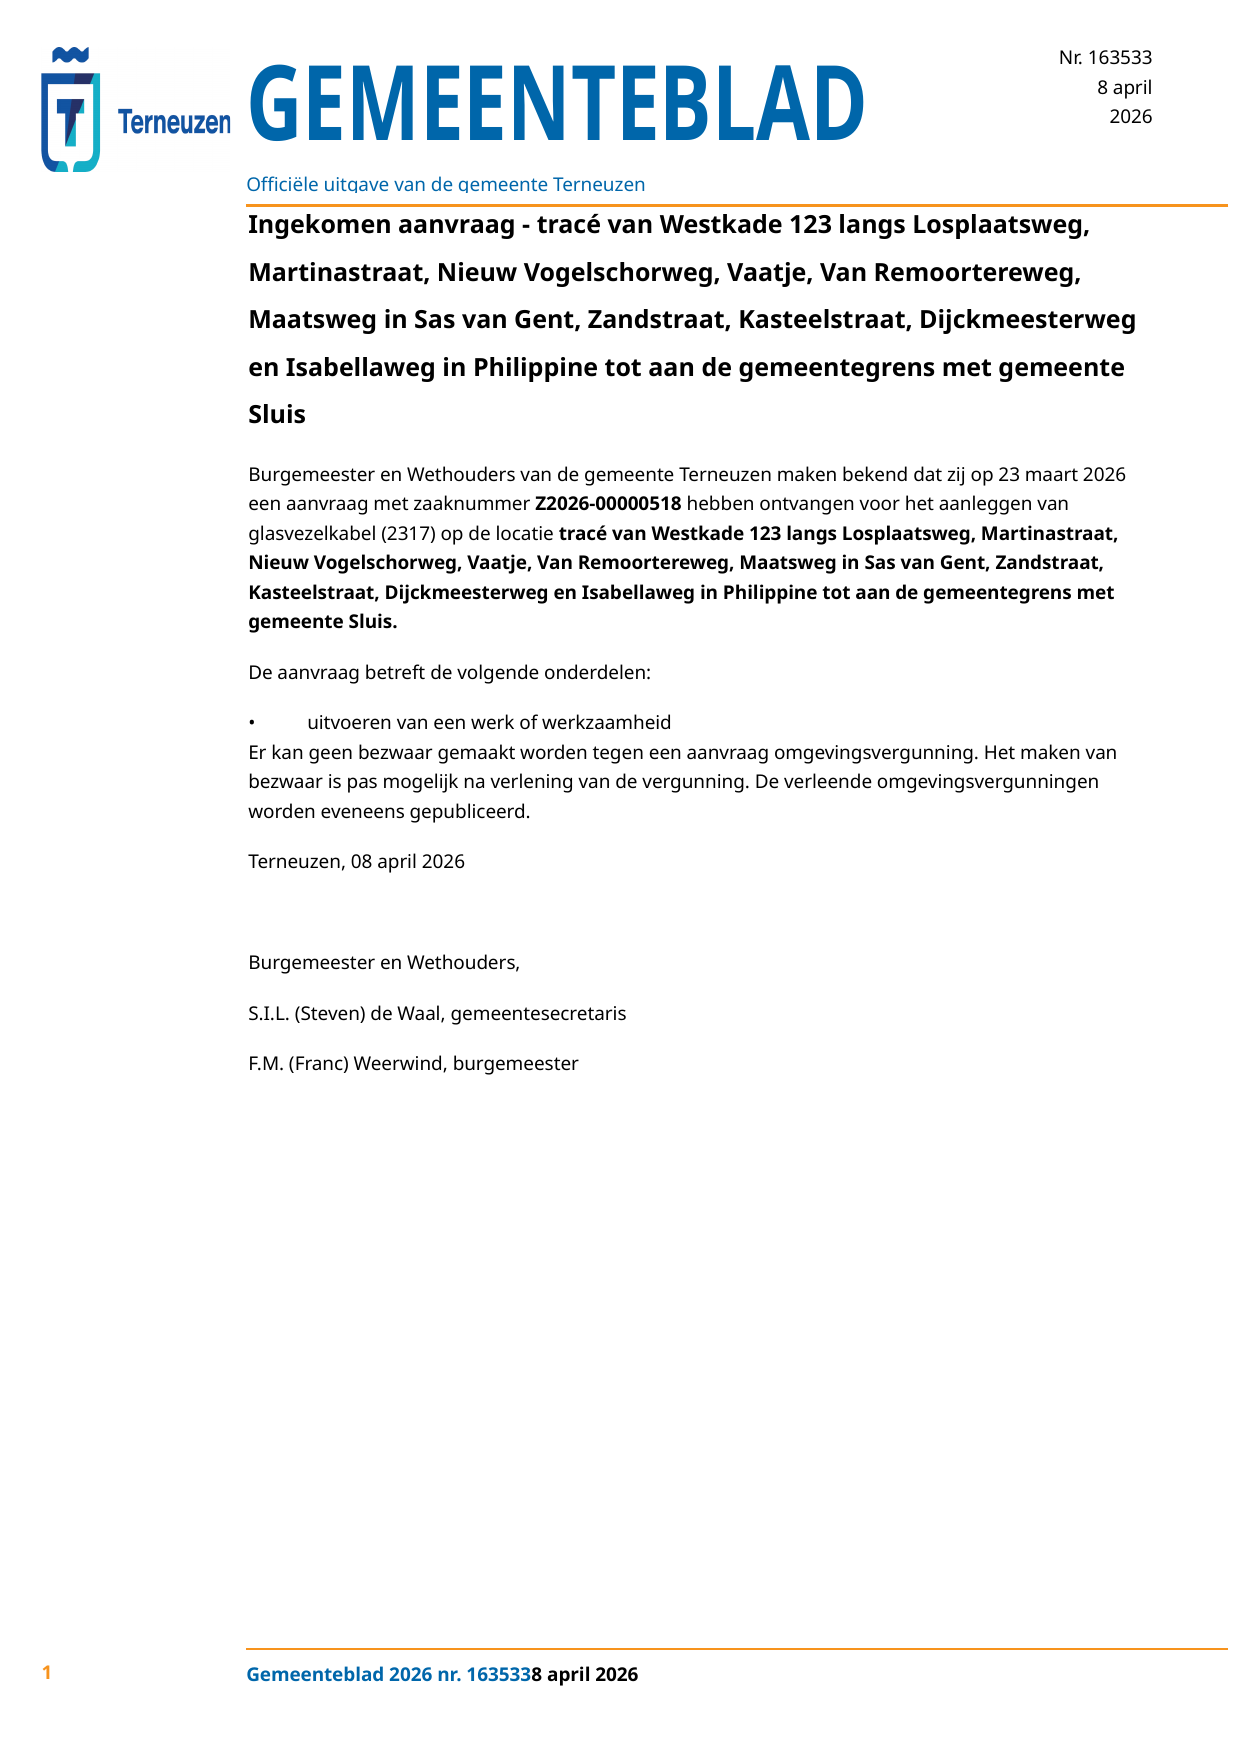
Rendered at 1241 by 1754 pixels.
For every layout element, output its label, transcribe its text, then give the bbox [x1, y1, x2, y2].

text De aanvraag betreft de volgende onderdelen: [248, 659, 1152, 685]
text S.I.L. (Steven) de Waal, gemeentesecretaris [248, 1000, 1152, 1026]
list uitvoeren van een werk of werkzaamheid [248, 709, 1152, 735]
text Terneuzen, 08 april 2026 [248, 849, 1152, 874]
text Burgemeester en Wethouders, [248, 949, 1152, 975]
text Er kan geen bezwaar gemaakt worden tegen een aanvraag omgevingsvergunning. Het maken van bezwaar is pas mogelijk na verlening van de vergunning. De verleende omgevingsvergunningen worden eveneens gepubliceerd. [248, 739, 1152, 824]
text Ingekomen aanvraag - tracé van Westkade 123 langs Losplaatsweg, Martinastraat, Nieuw Vogelschorweg, Vaatje, Van Remoortereweg, Maatsweg in Sas van Gent, Zandstraat, Kasteelstraat, Dijckmeesterweg en Isabellaweg in Philippine tot aan de gemeentegrens met gemeente Sluis [248, 207, 1152, 431]
text Burgemeester en Wethouders van de gemeente Terneuzen maken bekend dat zij op 23 maart 2026 een aanvraag met zaaknummer Z2026-00000518 hebben ontvangen voor het aanleggen van glasvezelkabel (2317) op de locatie tracé van Westkade 123 langs Losplaatsweg, Martinastraat, Nieuw Vogelschorweg, Vaatje, Van Remoortereweg, Maatsweg in Sas van Gent, Zandstraat, Kasteelstraat, Dijckmeesterweg en Isabellaweg in Philippine tot aan de gemeentegrens met gemeente Sluis. [248, 461, 1152, 634]
picture [41, 47, 231, 172]
text F.M. (Franc) Weerwind, burgemeester [248, 1050, 1152, 1076]
